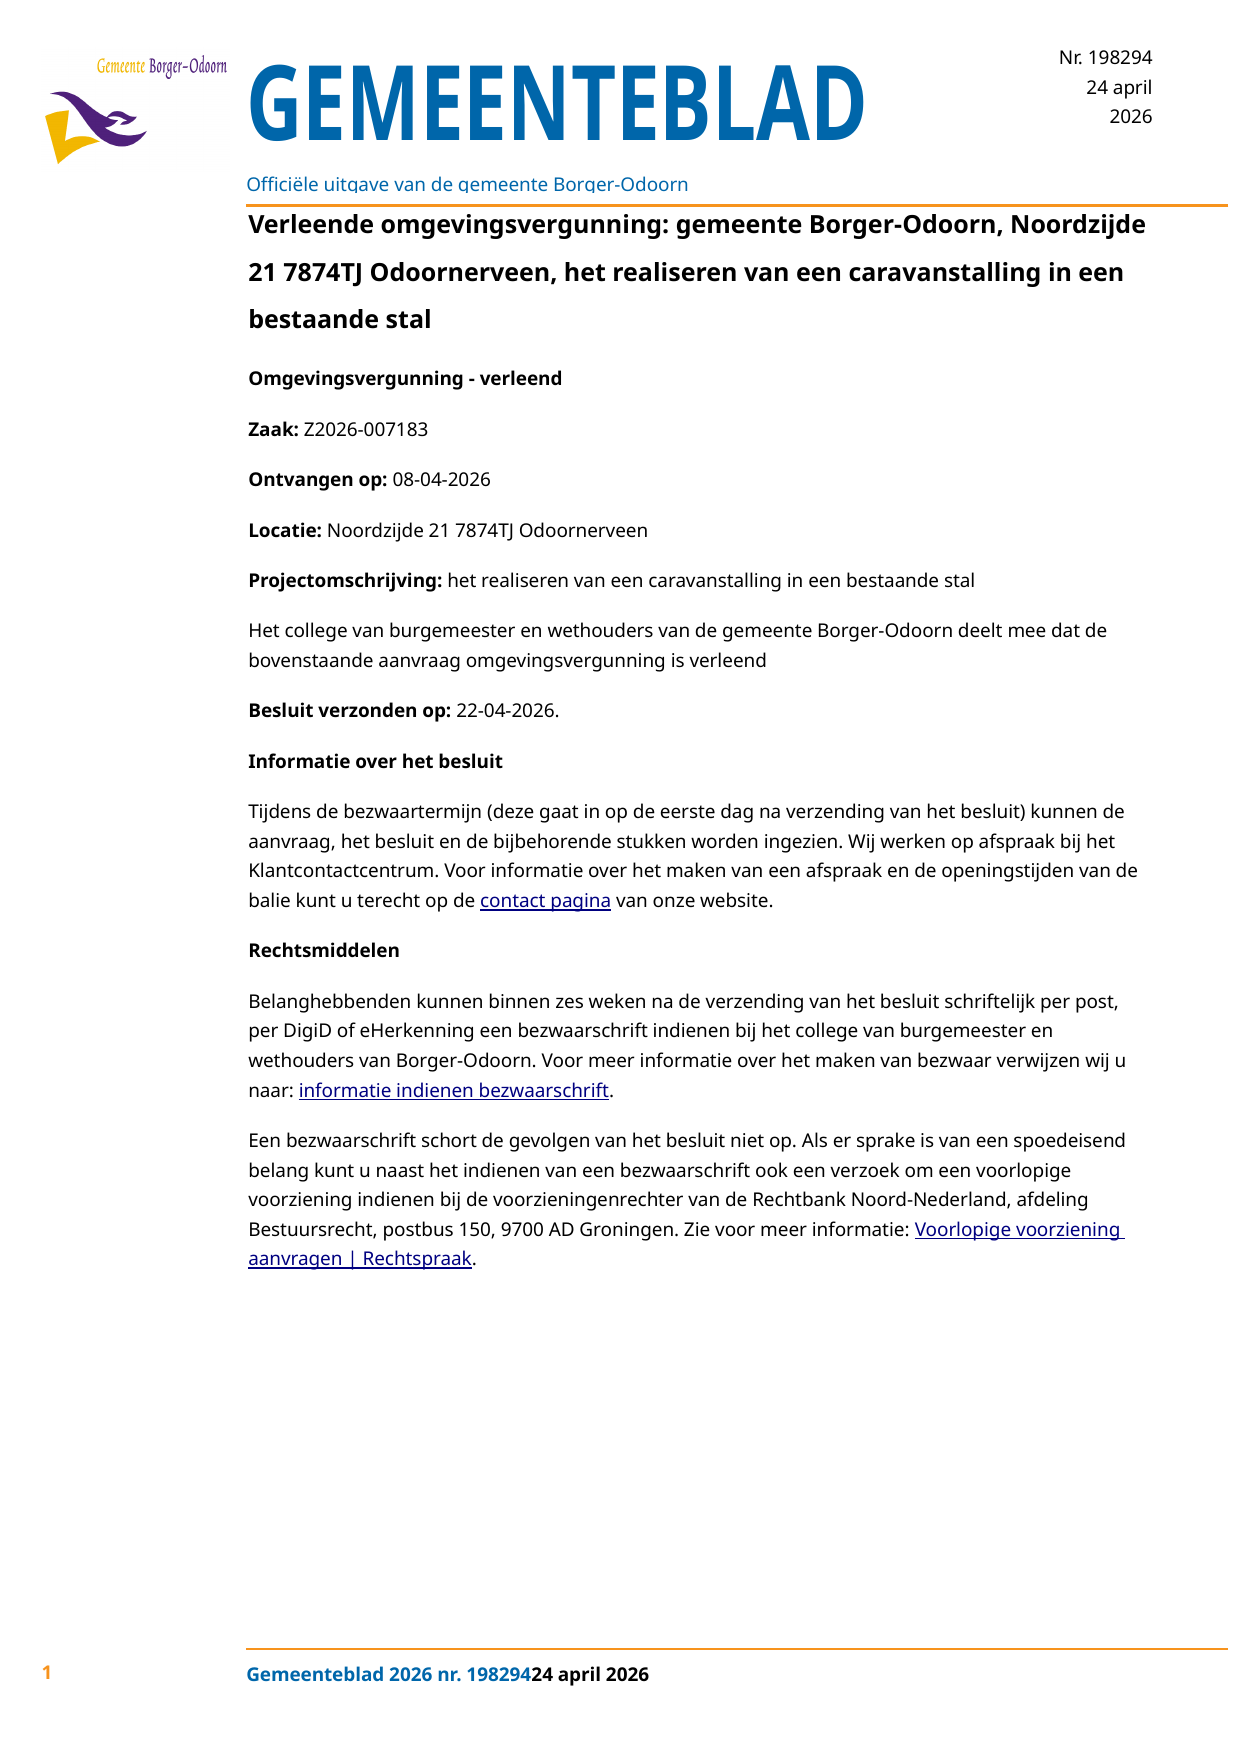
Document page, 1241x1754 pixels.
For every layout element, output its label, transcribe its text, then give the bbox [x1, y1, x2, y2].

picture [41, 47, 231, 172]
text Een bezwaarschrift schort de gevolgen van het besluit niet op. Als er sprake is van een spoedeisend belang kunt u naast het indienen van een bezwaarschrift ook een verzoek om een voorlopige voorziening indienen bij de voorzieningenrechter van de Rechtbank Noord-Nederland, afdeling Bestuursrecht, postbus 150, 9700 AD Groningen. Zie voor meer informatie: Voorlopige voorziening aanvragen | Rechtspraak. [248, 1127, 1152, 1271]
text Omgevingsvergunning - verleend [248, 366, 1152, 391]
text Verleende omgevingsvergunning: gemeente Borger-Odoorn, Noordzijde 21 7874TJ Odoornerveen, het realiseren van een caravanstalling in een bestaande stal [248, 207, 1152, 336]
text Rechtsmiddelen [248, 938, 1152, 963]
text Locatie: Noordzijde 21 7874TJ Odoornerveen [248, 517, 1152, 542]
text Projectomschrijving: het realiseren van een caravanstalling in een bestaande stal [248, 567, 1152, 593]
text Zaak: Z2026-007183 [248, 416, 1152, 442]
text Besluit verzonden op: 22-04-2026. [248, 698, 1152, 723]
text Tijdens de bezwaartermijn (deze gaat in op de eerste dag na verzending van het besluit) kunnen de aanvraag, het besluit en de bijbehorende stukken worden ingezien. Wij werken op afspraak bij het Klantcontactcentrum. Voor informatie over het maken van een afspraak en de openingstijden van de balie kunt u terecht op de contact pagina van onze website. [248, 798, 1152, 913]
text Belanghebbenden kunnen binnen zes weken na de verzending van het besluit schriftelijk per post, per DigiD of eHerkenning een bezwaarschrift indienen bij het college van burgemeester en wethouders van Borger-Odoorn. Voor meer informatie over het maken van bezwaar verwijzen wij u naar: informatie indienen bezwaarschrift. [248, 988, 1152, 1102]
text Informatie over het besluit [248, 748, 1152, 774]
text Het college van burgemeester en wethouders van de gemeente Borger-Odoorn deelt mee dat de bovenstaande aanvraag omgevingsvergunning is verleend [248, 618, 1152, 673]
text Ontvangen op: 08-04-2026 [248, 466, 1152, 492]
